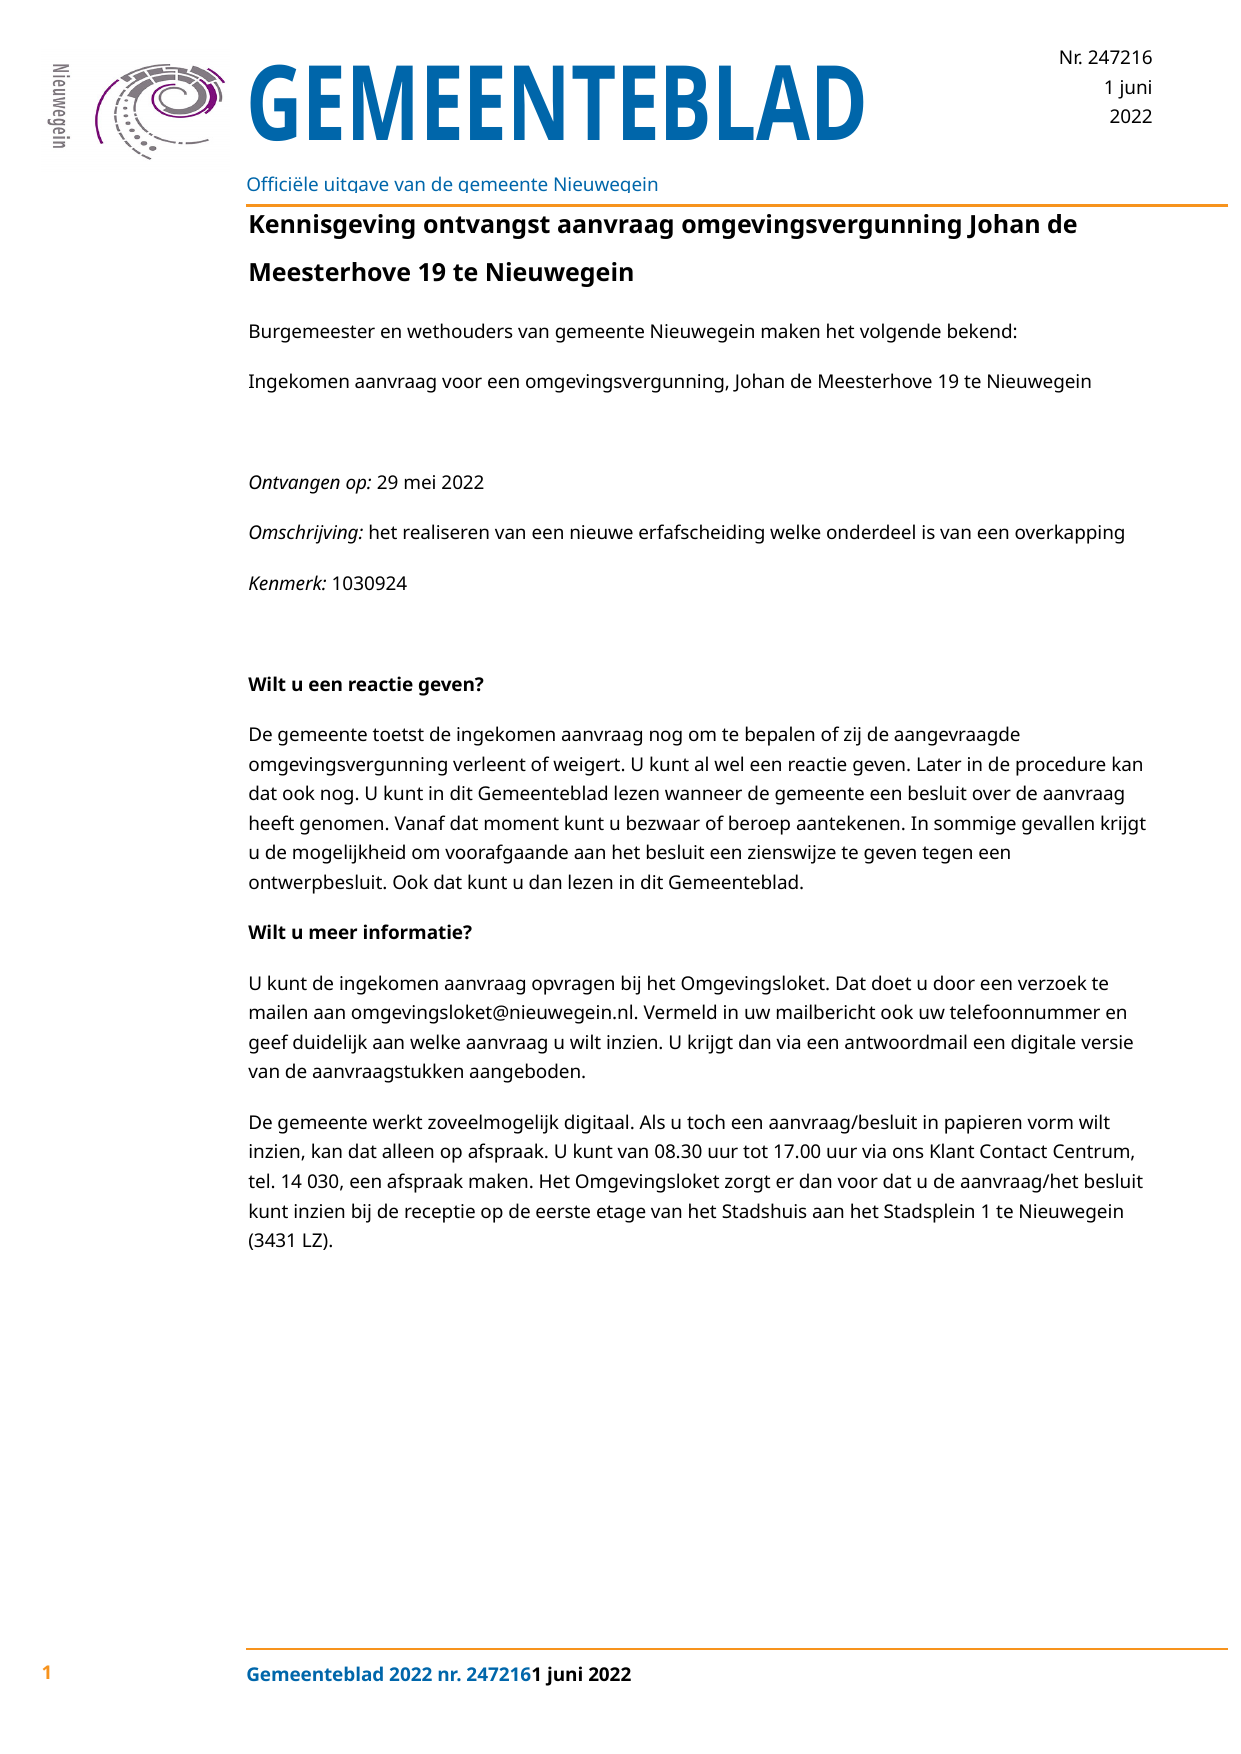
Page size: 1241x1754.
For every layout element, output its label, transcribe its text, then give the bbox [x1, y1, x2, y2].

text Omschrijving: het realiseren van een nieuwe erfafscheiding welke onderdeel is van een overkapping [248, 519, 1152, 545]
text Wilt u meer informatie? [248, 919, 1152, 945]
text De gemeente werkt zoveelmogelijk digitaal. Als u toch een aanvraag/besluit in papieren vorm wilt inzien, kan dat alleen op afspraak. U kunt van 08.30 uur tot 17.00 uur via ons Klant Contact Centrum, tel. 14 030, een afspraak maken. Het Omgevingsloket zorgt er dan voor dat u de aanvraag/het besluit kunt inzien bij de receptie op de eerste etage van het Stadshuis aan het Stadsplein 1 te Nieuwegein (3431 LZ). [248, 1109, 1152, 1253]
picture [41, 47, 231, 172]
text Wilt u een reactie geven? [248, 671, 1152, 697]
text Burgemeester en wethouders van gemeente Nieuwegein maken het volgende bekend: [248, 318, 1152, 344]
text Ontvangen op: 29 mei 2022 [248, 469, 1152, 495]
text U kunt de ingekomen aanvraag opvragen bij het Omgevingsloket. Dat doet u door een verzoek te mailen aan omgevingsloket@nieuwegein.nl. Vermeld in uw mailbericht ook uw telefoonnummer en geef duidelijk aan welke aanvraag u wilt inzien. U krijgt dan via een antwoordmail een digitale versie van de aanvraagstukken aangeboden. [248, 970, 1152, 1084]
text Ingekomen aanvraag voor een omgevingsvergunning, Johan de Meesterhove 19 te Nieuwegein [248, 368, 1152, 394]
text Kennisgeving ontvangst aanvraag omgevingsvergunning Johan de Meesterhove 19 te Nieuwegein [248, 207, 1152, 288]
text Kenmerk: 1030924 [248, 570, 1152, 596]
text De gemeente toetst de ingekomen aanvraag nog om te bepalen of zij de aangevraagde omgevingsvergunning verleent of weigert. U kunt al wel een reactie geven. Later in de procedure kan dat ook nog. U kunt in dit Gemeenteblad lezen wanneer de gemeente een besluit over de aanvraag heeft genomen. Vanaf dat moment kunt u bezwaar of beroep aantekenen. In sommige gevallen krijgt u de mogelijkheid om voorafgaande aan het besluit een zienswijze te geven tegen een ontwerpbesluit. Ook dat kunt u dan lezen in dit Gemeenteblad. [248, 721, 1152, 895]
